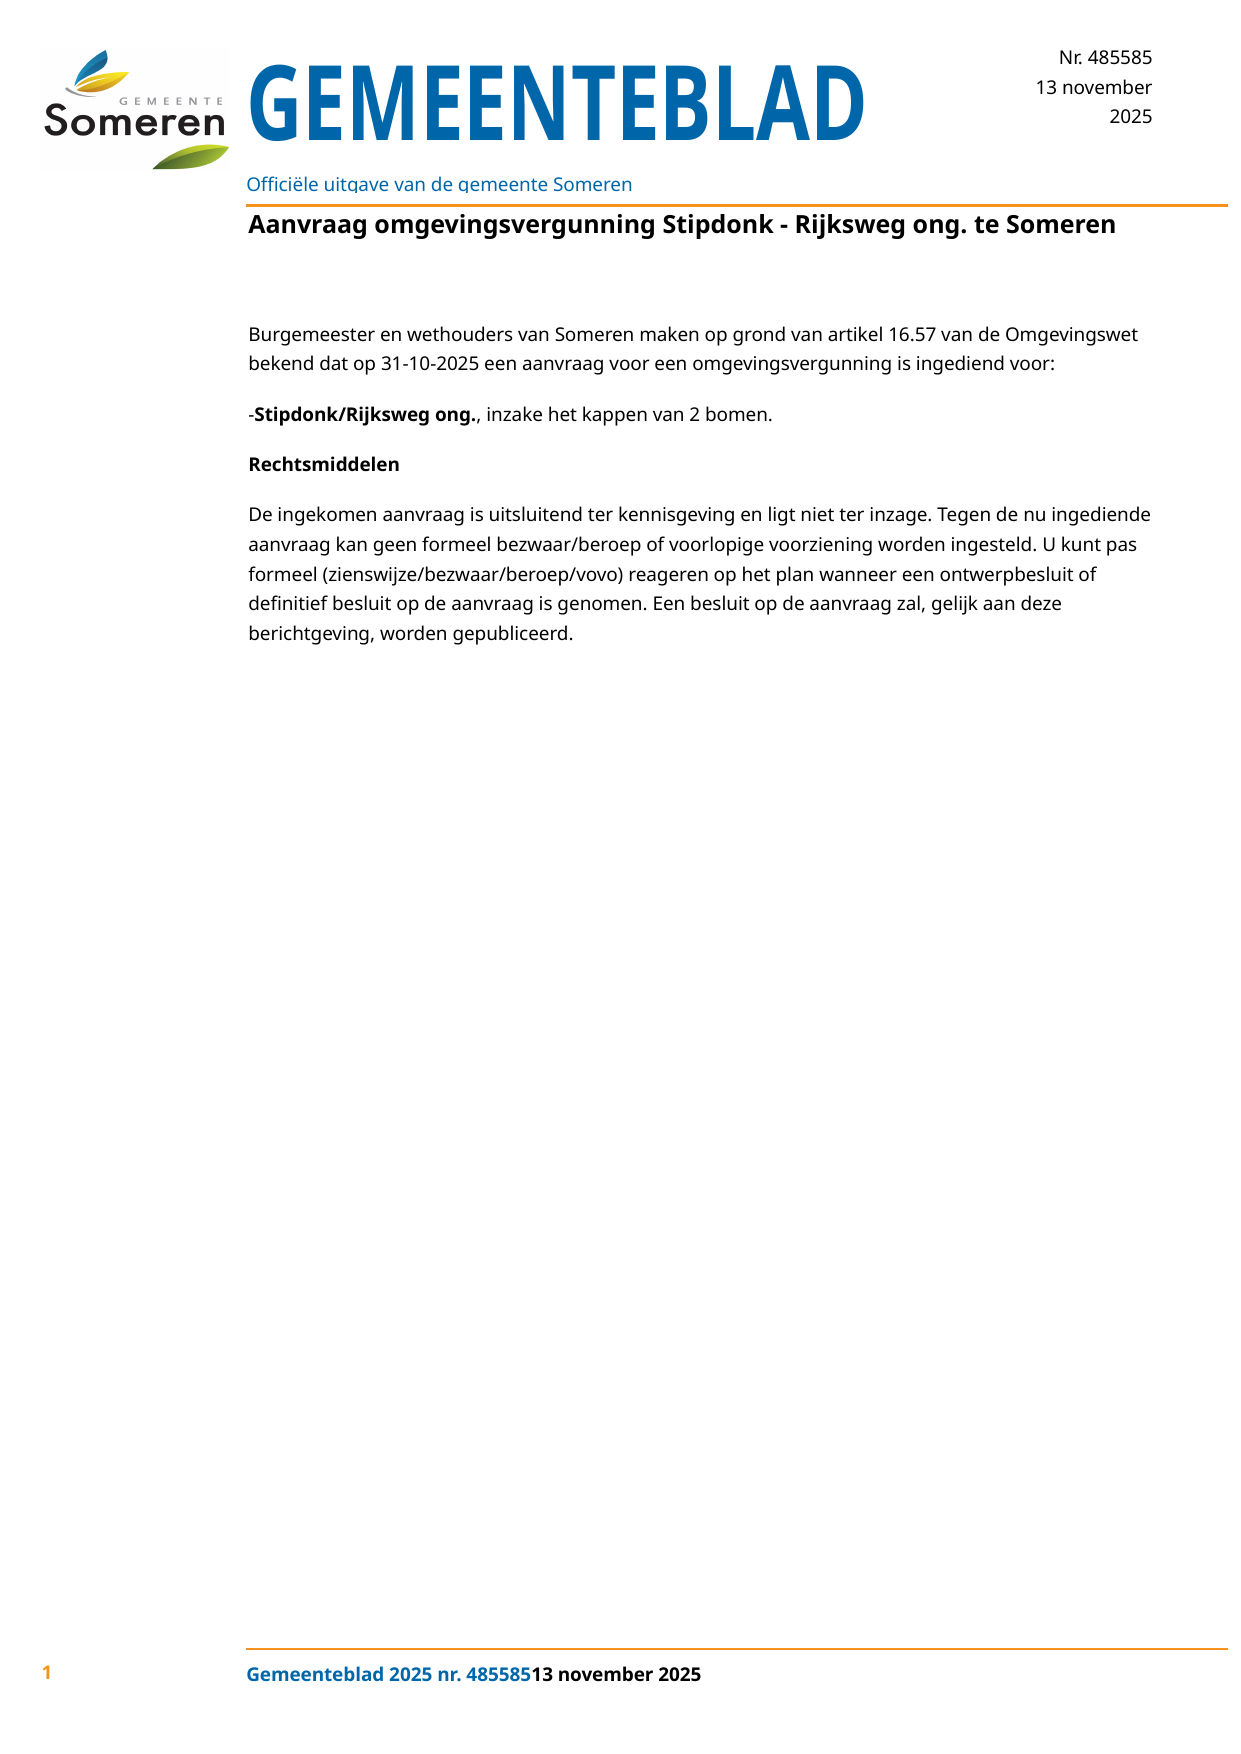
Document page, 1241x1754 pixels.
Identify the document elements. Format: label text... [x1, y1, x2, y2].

text Aanvraag omgevingsvergunning Stipdonk - Rijksweg ong. te Someren [248, 207, 1152, 241]
picture [41, 47, 231, 172]
text -Stipdonk/Rijksweg ong., inzake het kappen van 2 bomen. [248, 401, 1152, 426]
text Burgemeester en wethouders van Someren maken op grond van artikel 16.57 van de Omgevingswet bekend dat op 31-10-2025 een aanvraag voor een omgevingsvergunning is ingediend voor: [248, 321, 1152, 376]
text Rechtsmiddelen [248, 451, 1152, 477]
text De ingekomen aanvraag is uitsluitend ter kennisgeving en ligt niet ter inzage. Tegen de nu ingediende aanvraag kan geen formeel bezwaar/beroep of voorlopige voorziening worden ingesteld. U kunt pas formeel (zienswijze/bezwaar/beroep/vovo) reageren op het plan wanneer een ontwerpbesluit of definitief besluit op de aanvraag is genomen. Een besluit op de aanvraag zal, gelijk aan deze berichtgeving, worden gepubliceerd. [248, 502, 1152, 646]
